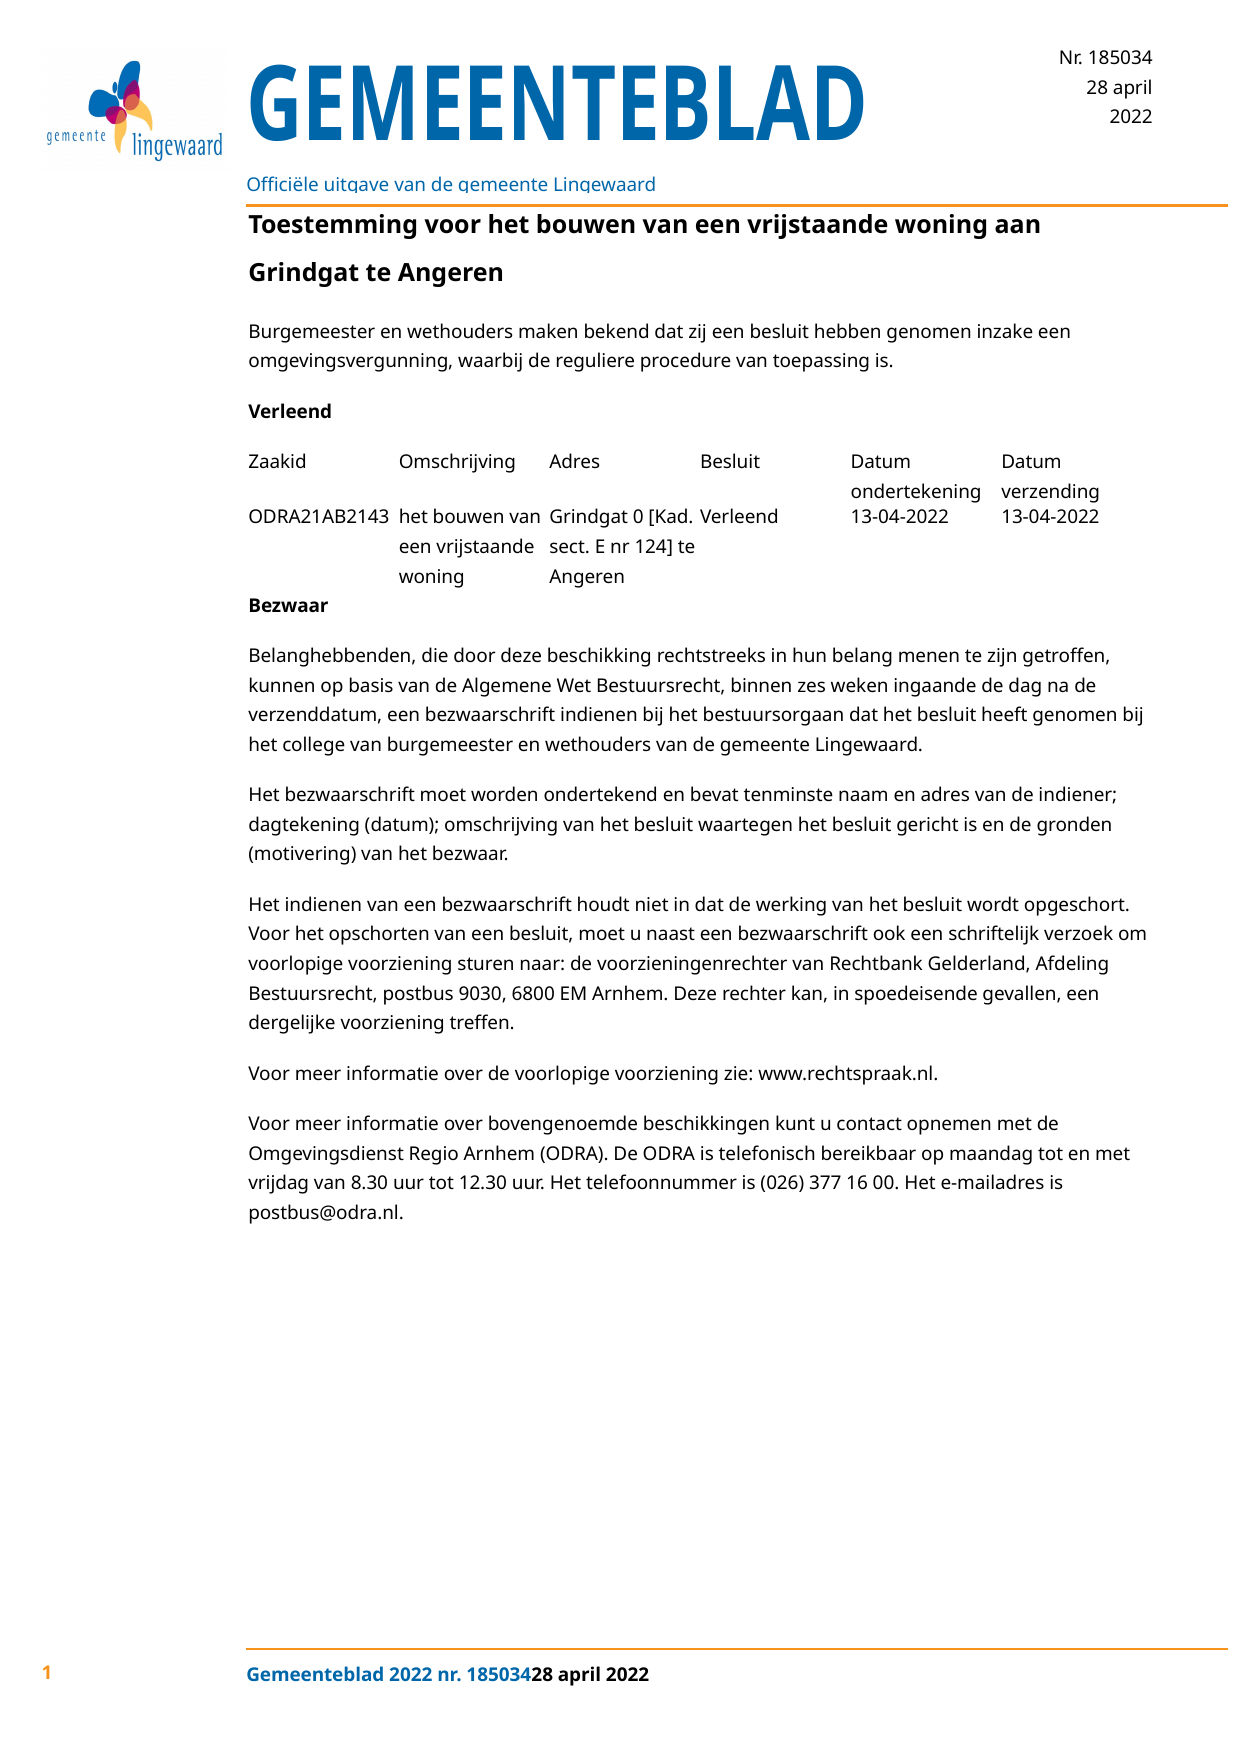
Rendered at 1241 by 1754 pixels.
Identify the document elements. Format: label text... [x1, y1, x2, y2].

text Voor meer informatie over bovengenoemde beschikkingen kunt u contact opnemen met de Omgevingsdienst Regio Arnhem (ODRA). De ODRA is telefonisch bereikbaar op maandag tot en met vrijdag van 8.30 uur tot 12.30 uur. Het telefoonnummer is (026) 377 16 00. Het e-mailadres is postbus@odra.nl. [248, 1110, 1152, 1225]
table_header Datum verzending [1001, 449, 1152, 504]
table_header Adres [549, 449, 700, 504]
text Bezwaar [248, 592, 1152, 618]
table_cell ODRA21AB2143 [248, 504, 398, 589]
table_cell 13-04-2022 [1001, 504, 1152, 589]
table_cell Grindgat 0 [Kad. sect. E nr 124] te Angeren [549, 504, 700, 589]
table_header Zaakid [248, 449, 398, 504]
text Belanghebbenden, die door deze beschikking rechtstreeks in hun belang menen te zijn getroffen, kunnen op basis van de Algemene Wet Bestuursrecht, binnen zes weken ingaande de dag na de verzenddatum, een bezwaarschrift indienen bij het bestuursorgaan dat het besluit heeft genomen bij het college van burgemeester en wethouders van de gemeente Lingewaard. [248, 642, 1152, 757]
text Voor meer informatie over de voorlopige voorziening zie: www.rechtspraak.nl. [248, 1060, 1152, 1086]
text Het indienen van een bezwaarschrift houdt niet in dat de werking van het besluit wordt opgeschort. Voor het opschorten van een besluit, moet u naast een bezwaarschrift ook een schriftelijk verzoek om voorlopige voorziening sturen naar: de voorzieningenrechter van Rechtbank Gelderland, Afdeling Bestuursrecht, postbus 9030, 6800 EM Arnhem. Deze rechter kan, in spoedeisende gevallen, een dergelijke voorziening treffen. [248, 891, 1152, 1035]
table_header Omschrijving [399, 449, 549, 504]
text Het bezwaarschrift moet worden ondertekend en bevat tenminste naam en adres van de indiener; dagtekening (datum); omschrijving van het besluit waartegen het besluit gericht is en de gronden (motivering) van het bezwaar. [248, 781, 1152, 866]
text Verleend [248, 398, 1152, 424]
table_cell 13-04-2022 [850, 504, 1001, 589]
table_cell Verleend [700, 504, 850, 589]
table_header Datum ondertekening [850, 449, 1001, 504]
text Burgemeester en wethouders maken bekend dat zij een besluit hebben genomen inzake een omgevingsvergunning, waarbij de reguliere procedure van toepassing is. [248, 318, 1152, 373]
table_cell het bouwen van een vrijstaande woning [399, 504, 549, 589]
text Toestemming voor het bouwen van een vrijstaande woning aan Grindgat te Angeren [248, 207, 1152, 288]
picture [41, 47, 231, 172]
table_header Besluit [700, 449, 850, 504]
